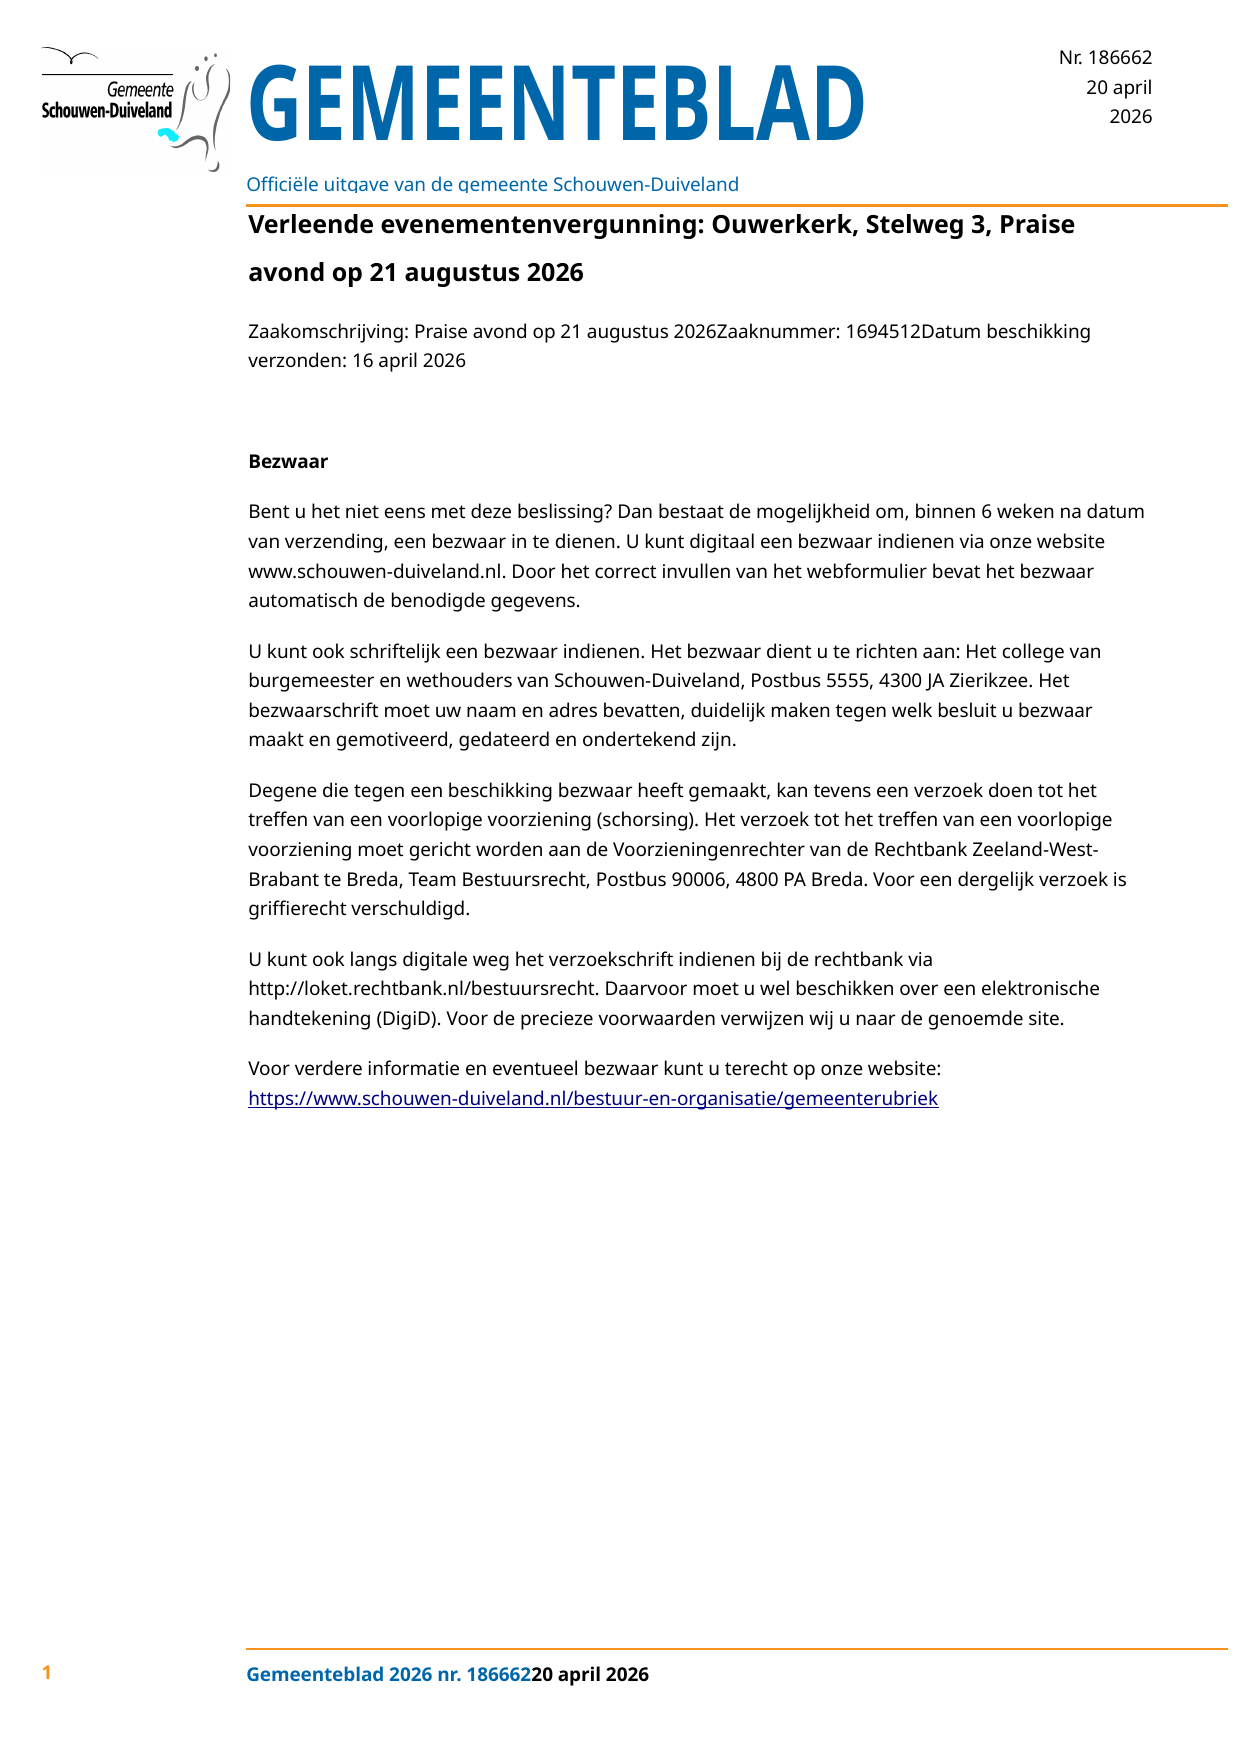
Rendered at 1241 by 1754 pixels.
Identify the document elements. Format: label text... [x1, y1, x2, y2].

text U kunt ook langs digitale weg het verzoekschrift indienen bij de rechtbank via http://loket.rechtbank.nl/bestuursrecht. Daarvoor moet u wel beschikken over een elektronische handtekening (DigiD). Voor de precieze voorwaarden verwijzen wij u naar de genoemde site. [248, 946, 1152, 1031]
text Bezwaar [248, 448, 1152, 474]
text Degene die tegen een beschikking bezwaar heeft gemaakt, kan tevens een verzoek doen tot het treffen van een voorlopige voorziening (schorsing). Het verzoek tot het treffen van een voorlopige voorziening moet gericht worden aan de Voorzieningenrechter van de Rechtbank Zeeland-West-Brabant te Breda, Team Bestuursrecht, Postbus 90006, 4800 PA Breda. Voor een dergelijk verzoek is griffierecht verschuldigd. [248, 777, 1152, 921]
text U kunt ook schriftelijk een bezwaar indienen. Het bezwaar dient u te richten aan: Het college van burgemeester en wethouders van Schouwen-Duiveland, Postbus 5555, 4300 JA Zierikzee. Het bezwaarschrift moet uw naam en adres bevatten, duidelijk maken tegen welk besluit u bezwaar maakt en gemotiveerd, gedateerd en ondertekend zijn. [248, 638, 1152, 752]
text Zaakomschrijving: Praise avond op 21 augustus 2026Zaaknummer: 1694512Datum beschikking verzonden: 16 april 2026 [248, 318, 1152, 373]
text Bent u het niet eens met deze beslissing? Dan bestaat de mogelijkheid om, binnen 6 weken na datum van verzending, een bezwaar in te dienen. U kunt digitaal een bezwaar indienen via onze website www.schouwen-duiveland.nl. Door het correct invullen van het webformulier bevat het bezwaar automatisch de benodigde gegevens. [248, 499, 1152, 613]
text Voor verdere informatie en eventueel bezwaar kunt u terecht op onze website: https://www.schouwen-duiveland.nl/bestuur-en-organisatie/gemeenterubriek [248, 1055, 1152, 1111]
text Verleende evenementenvergunning: Ouwerkerk, Stelweg 3, Praise avond op 21 augustus 2026 [248, 207, 1152, 288]
picture [41, 47, 231, 172]
